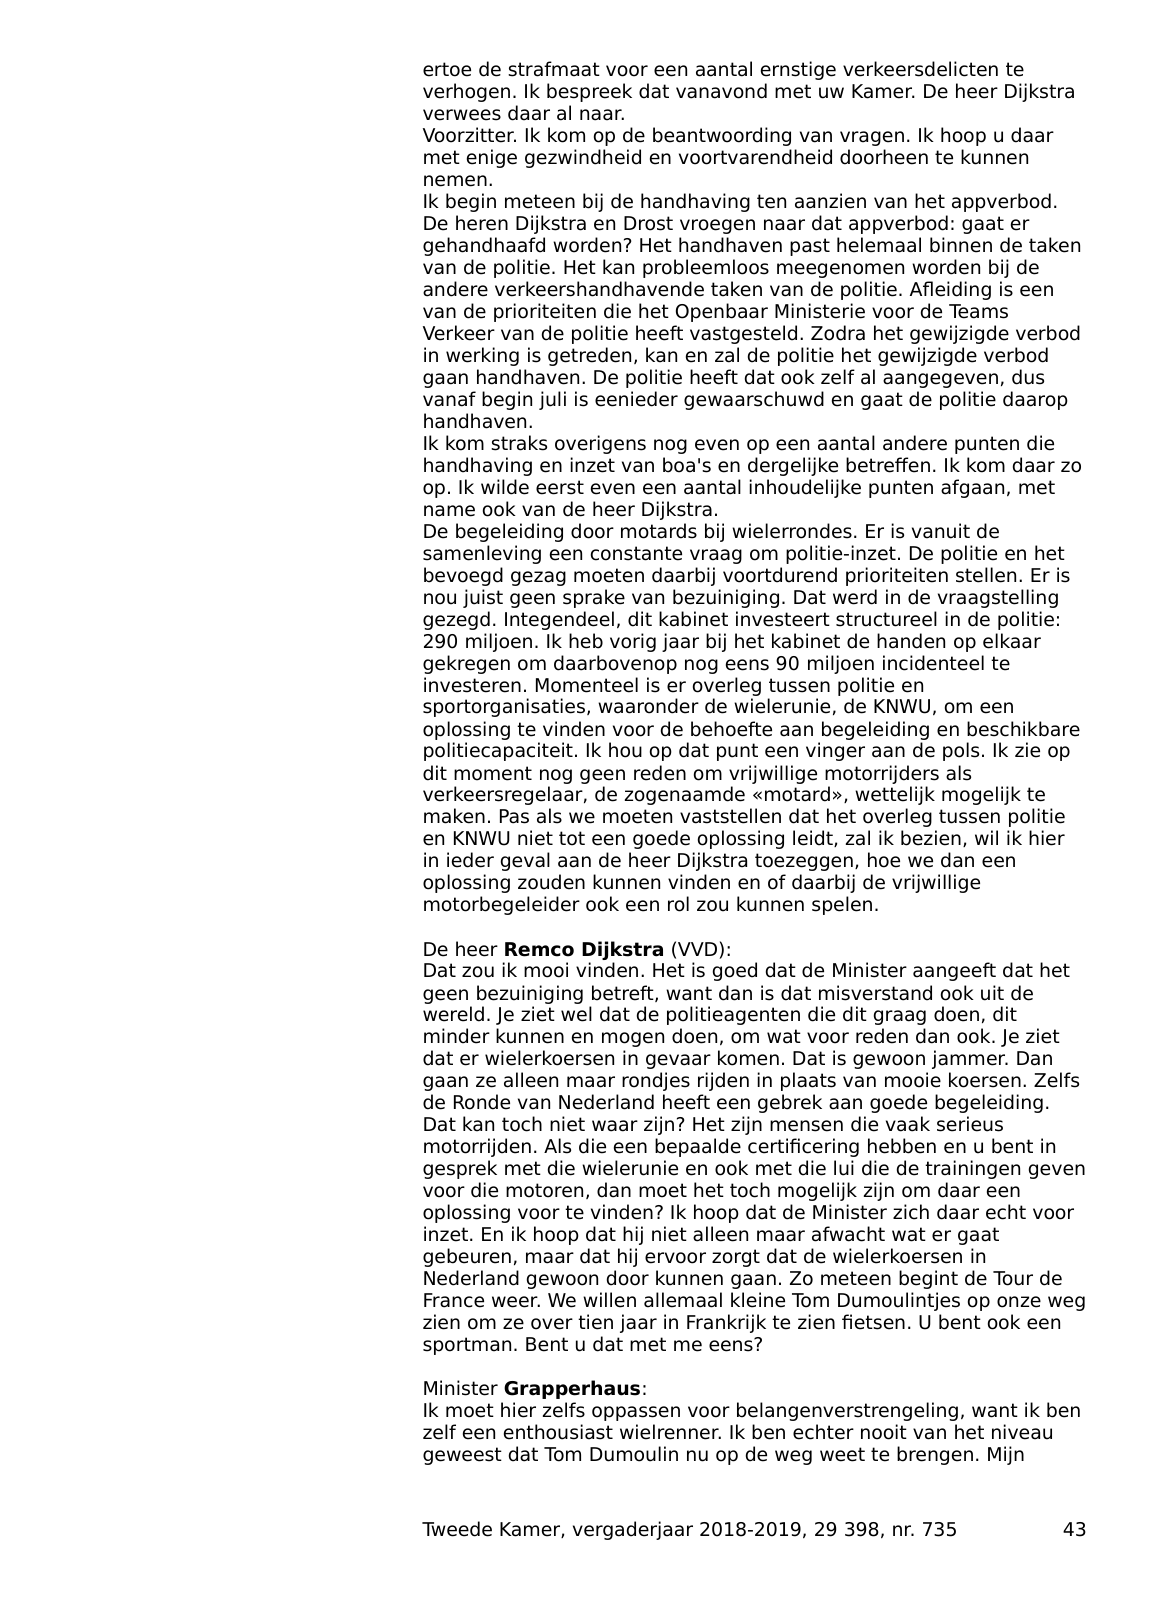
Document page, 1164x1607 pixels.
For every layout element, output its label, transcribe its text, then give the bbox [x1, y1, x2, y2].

text ertoe de strafmaat voor een aantal ernstige verkeersdelicten te verhogen. Ik bespreek dat vanavond met uw Kamer. De heer Dijkstra verwees daar al naar. [422, 59, 1087, 125]
text Ik kom straks overigens nog even op een aantal andere punten die handhaving en inzet van boa's en dergelijke betreffen. Ik kom daar zo op. Ik wilde eerst even een aantal inhoudelijke punten afgaan, met name ook van de heer Dijkstra. [422, 433, 1087, 521]
text De begeleiding door motards bij wielerrondes. Er is vanuit de samenleving een constante vraag om politie-inzet. De politie en het bevoegd gezag moeten daarbij voortdurend prioriteiten stellen. Er is nou juist geen sprake van bezuiniging. Dat werd in de vraagstelling gezegd. Integendeel, dit kabinet investeert structureel in de politie: 290 miljoen. Ik heb vorig jaar bij het kabinet de handen op elkaar gekregen om daarbovenop nog eens 90 miljoen incidenteel te investeren. Momenteel is er overleg tussen politie en sportorganisaties, waaronder de wielerunie, de KNWU, om een oplossing te vinden voor de behoefte aan begeleiding en beschikbare politiecapaciteit. Ik hou op dat punt een vinger aan de pols. Ik zie op dit moment nog geen reden om vrijwillige motorrijders als verkeersregelaar, de zogenaamde «motard», wettelijk mogelijk te maken. Pas als we moeten vaststellen dat het overleg tussen politie en KNWU niet tot een goede oplossing leidt, zal ik bezien, wil ik hier in ieder geval aan de heer Dijkstra toezeggen, hoe we dan een oplossing zouden kunnen vinden en of daarbij de vrijwillige motorbegeleider ook een rol zou kunnen spelen. [422, 521, 1087, 916]
text Minister Grapperhaus: [422, 1378, 1087, 1400]
text Ik moet hier zelfs oppassen voor belangenverstrengeling, want ik ben zelf een enthousiast wielrenner. Ik ben echter nooit van het niveau geweest dat Tom Dumoulin nu op de weg weet te brengen. Mijn [422, 1400, 1087, 1466]
text De heer Remco Dijkstra (VVD): [422, 938, 1087, 960]
text Ik begin meteen bij de handhaving ten aanzien van het appverbod. De heren Dijkstra en Drost vroegen naar dat appverbod: gaat er gehandhaafd worden? Het handhaven past helemaal binnen de taken van de politie. Het kan probleemloos meegenomen worden bij de andere verkeershandhavende taken van de politie. Afleiding is een van de prioriteiten die het Openbaar Ministerie voor de Teams Verkeer van de politie heeft vastgesteld. Zodra het gewijzigde verbod in werking is getreden, kan en zal de politie het gewijzigde verbod gaan handhaven. De politie heeft dat ook zelf al aangegeven, dus vanaf begin juli is eenieder gewaarschuwd en gaat de politie daarop handhaven. [422, 191, 1087, 433]
text Voorzitter. Ik kom op de beantwoording van vragen. Ik hoop u daar met enige gezwindheid en voortvarendheid doorheen te kunnen nemen. [422, 125, 1087, 191]
text Dat zou ik mooi vinden. Het is goed dat de Minister aangeeft dat het geen bezuiniging betreft, want dan is dat misverstand ook uit de wereld. Je ziet wel dat de politieagenten die dit graag doen, dit minder kunnen en mogen doen, om wat voor reden dan ook. Je ziet dat er wielerkoersen in gevaar komen. Dat is gewoon jammer. Dan gaan ze alleen maar rondjes rijden in plaats van mooie koersen. Zelfs de Ronde van Nederland heeft een gebrek aan goede begeleiding. Dat kan toch niet waar zijn? Het zijn mensen die vaak serieus motorrijden. Als die een bepaalde certificering hebben en u bent in gesprek met die wielerunie en ook met die lui die de trainingen geven voor die motoren, dan moet het toch mogelijk zijn om daar een oplossing voor te vinden? Ik hoop dat de Minister zich daar echt voor inzet. En ik hoop dat hij niet alleen maar afwacht wat er gaat gebeuren, maar dat hij ervoor zorgt dat de wielerkoersen in Nederland gewoon door kunnen gaan. Zo meteen begint de Tour de France weer. We willen allemaal kleine Tom Dumoulintjes op onze weg zien om ze over tien jaar in Frankrijk te zien fietsen. U bent ook een sportman. Bent u dat met me eens? [422, 960, 1087, 1356]
